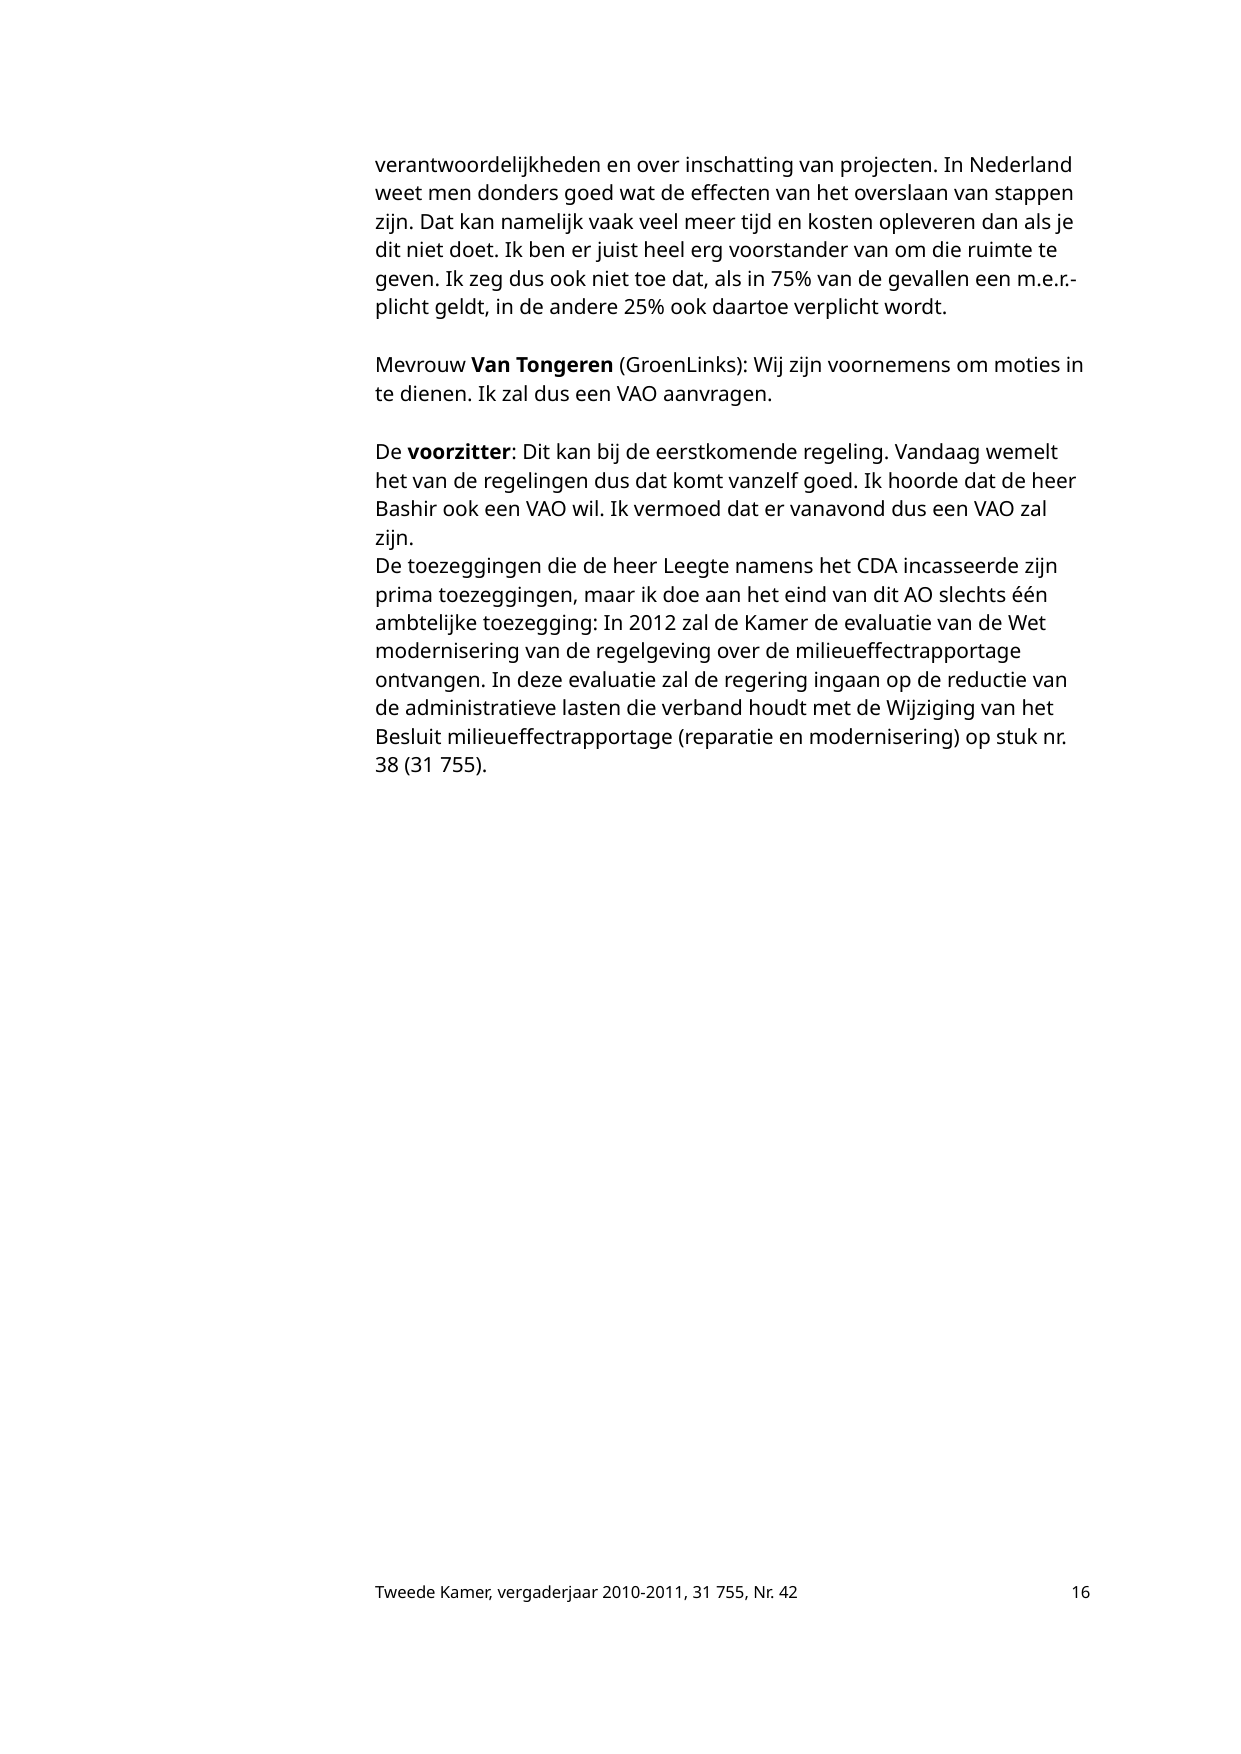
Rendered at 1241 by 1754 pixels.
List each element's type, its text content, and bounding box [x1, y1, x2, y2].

text Mevrouw Van Tongeren (GroenLinks): Wij zijn voornemens om moties in te dienen. Ik zal dus een VAO aanvragen. [375, 351, 1090, 407]
text De voorzitter: Dit kan bij de eerstkomende regeling. Vandaag wemelt het van de regelingen dus dat komt vanzelf goed. Ik hoorde dat de heer Bashir ook een VAO wil. Ik vermoed dat er vanavond dus een VAO zal zijn. [375, 437, 1090, 551]
text De toezeggingen die de heer Leegte namens het CDA incasseerde zijn prima toezeggingen, maar ik doe aan het eind van dit AO slechts één ambtelijke toezegging: In 2012 zal de Kamer de evaluatie van de Wet modernisering van de regelgeving over de milieueffectrapportage ontvangen. In deze evaluatie zal de regering ingaan op de reductie van de administratieve lasten die verband houdt met de Wijziging van het Besluit milieueffectrapportage (reparatie en modernisering) op stuk nr. 38 (31 755). [375, 551, 1090, 779]
text verantwoordelijkheden en over inschatting van projecten. In Nederland weet men donders goed wat de effecten van het overslaan van stappen zijn. Dat kan namelijk vaak veel meer tijd en kosten opleveren dan als je dit niet doet. Ik ben er juist heel erg voorstander van om die ruimte te geven. Ik zeg dus ook niet toe dat, als in 75% van de gevallen een m.e.r.-plicht geldt, in de andere 25% ook daartoe verplicht wordt. [375, 150, 1090, 321]
